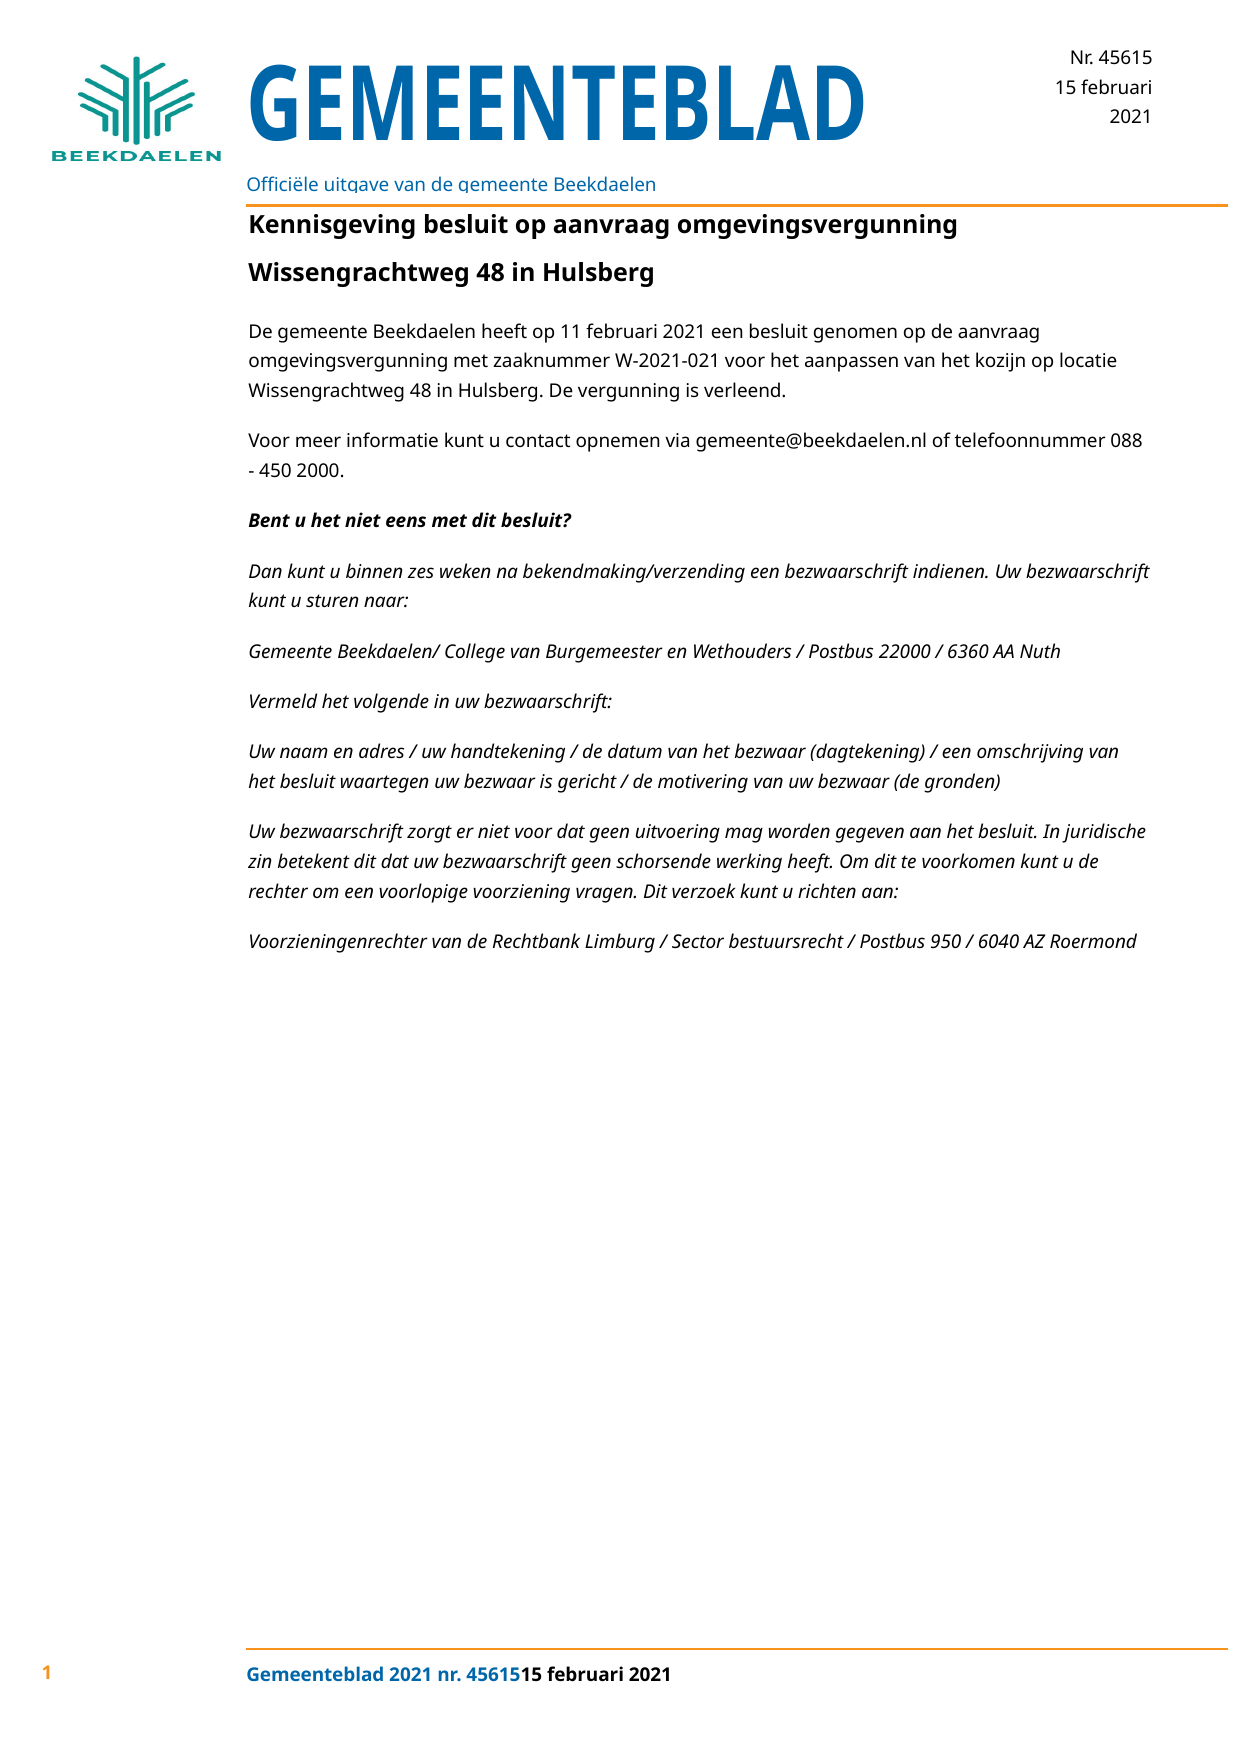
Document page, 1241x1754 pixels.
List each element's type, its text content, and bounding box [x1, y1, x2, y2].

text Voor meer informatie kunt u contact opnemen via gemeente@beekdaelen.nl of telefoonnummer 088 - 450 2000. [248, 427, 1152, 483]
text Vermeld het volgende in uw bezwaarschrift: [248, 688, 1152, 714]
text Voorzieningenrechter van de Rechtbank Limburg / Sector bestuursrecht / Postbus 950 / 6040 AZ Roermond [248, 928, 1152, 954]
text Uw naam en adres / uw handtekening / de datum van het bezwaar (dagtekening) / een omschrijving van het besluit waartegen uw bezwaar is gericht / de motivering van uw bezwaar (de gronden) [248, 739, 1152, 794]
text Kennisgeving besluit op aanvraag omgevingsvergunning Wissengrachtweg 48 in Hulsberg [248, 207, 1152, 288]
text Gemeente Beekdaelen/ College van Burgemeester en Wethouders / Postbus 22000 / 6360 AA Nuth [248, 638, 1152, 664]
text Bent u het niet eens met dit besluit? [248, 507, 1152, 533]
text Uw bezwaarschrift zorgt er niet voor dat geen uitvoering mag worden gegeven aan het besluit. In juridische zin betekent dit dat uw bezwaarschrift geen schorsende werking heeft. Om dit te voorkomen kunt u de rechter om een voorlopige voorziening vragen. Dit verzoek kunt u richten aan: [248, 819, 1152, 904]
text Dan kunt u binnen zes weken na bekendmaking/verzending een bezwaarschrift indienen. Uw bezwaarschrift kunt u sturen naar: [248, 558, 1152, 613]
picture [41, 47, 231, 172]
text De gemeente Beekdaelen heeft op 11 februari 2021 een besluit genomen op de aanvraag omgevingsvergunning met zaaknummer W-2021-021 voor het aanpassen van het kozijn op locatie Wissengrachtweg 48 in Hulsberg. De vergunning is verleend. [248, 318, 1152, 403]
